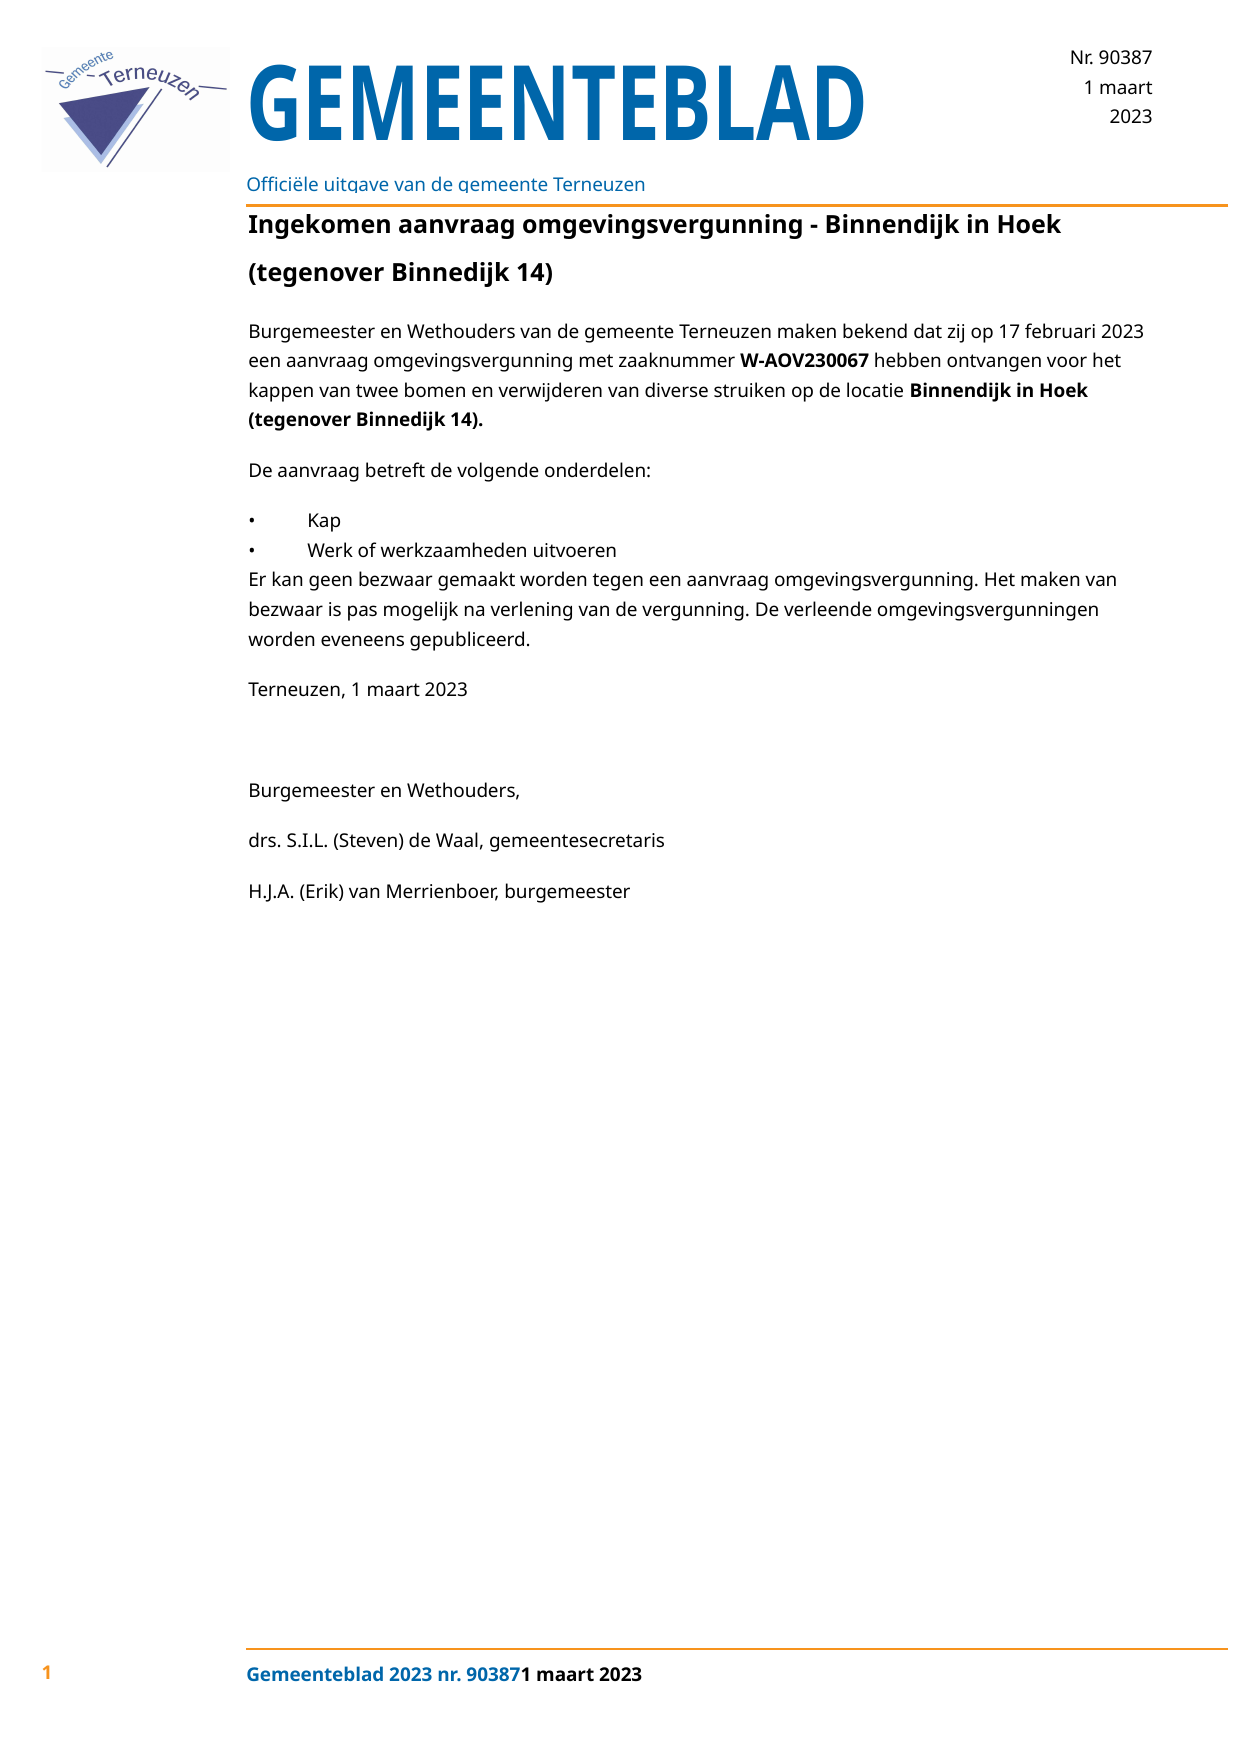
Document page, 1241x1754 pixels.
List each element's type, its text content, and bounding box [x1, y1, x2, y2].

text Burgemeester en Wethouders van de gemeente Terneuzen maken bekend dat zij op 17 februari 2023 een aanvraag omgevingsvergunning met zaaknummer W-AOV230067 hebben ontvangen voor het kappen van twee bomen en verwijderen van diverse struiken op de locatie Binnendijk in Hoek (tegenover Binnedijk 14). [248, 318, 1152, 432]
picture [41, 47, 231, 172]
text Ingekomen aanvraag omgevingsvergunning - Binnendijk in Hoek (tegenover Binnedijk 14) [248, 207, 1152, 288]
text De aanvraag betreft de volgende onderdelen: [248, 457, 1152, 483]
text drs. S.I.L. (Steven) de Waal, gemeentesecretaris [248, 827, 1152, 853]
list Werk of werkzaamheden uitvoeren [248, 537, 1152, 563]
list Kap [248, 507, 1152, 533]
text Burgemeester en Wethouders, [248, 777, 1152, 803]
text Er kan geen bezwaar gemaakt worden tegen een aanvraag omgevingsvergunning. Het maken van bezwaar is pas mogelijk na verlening van de vergunning. De verleende omgevingsvergunningen worden eveneens gepubliceerd. [248, 567, 1152, 652]
text H.J.A. (Erik) van Merrienboer, burgemeester [248, 878, 1152, 904]
text Terneuzen, 1 maart 2023 [248, 676, 1152, 702]
